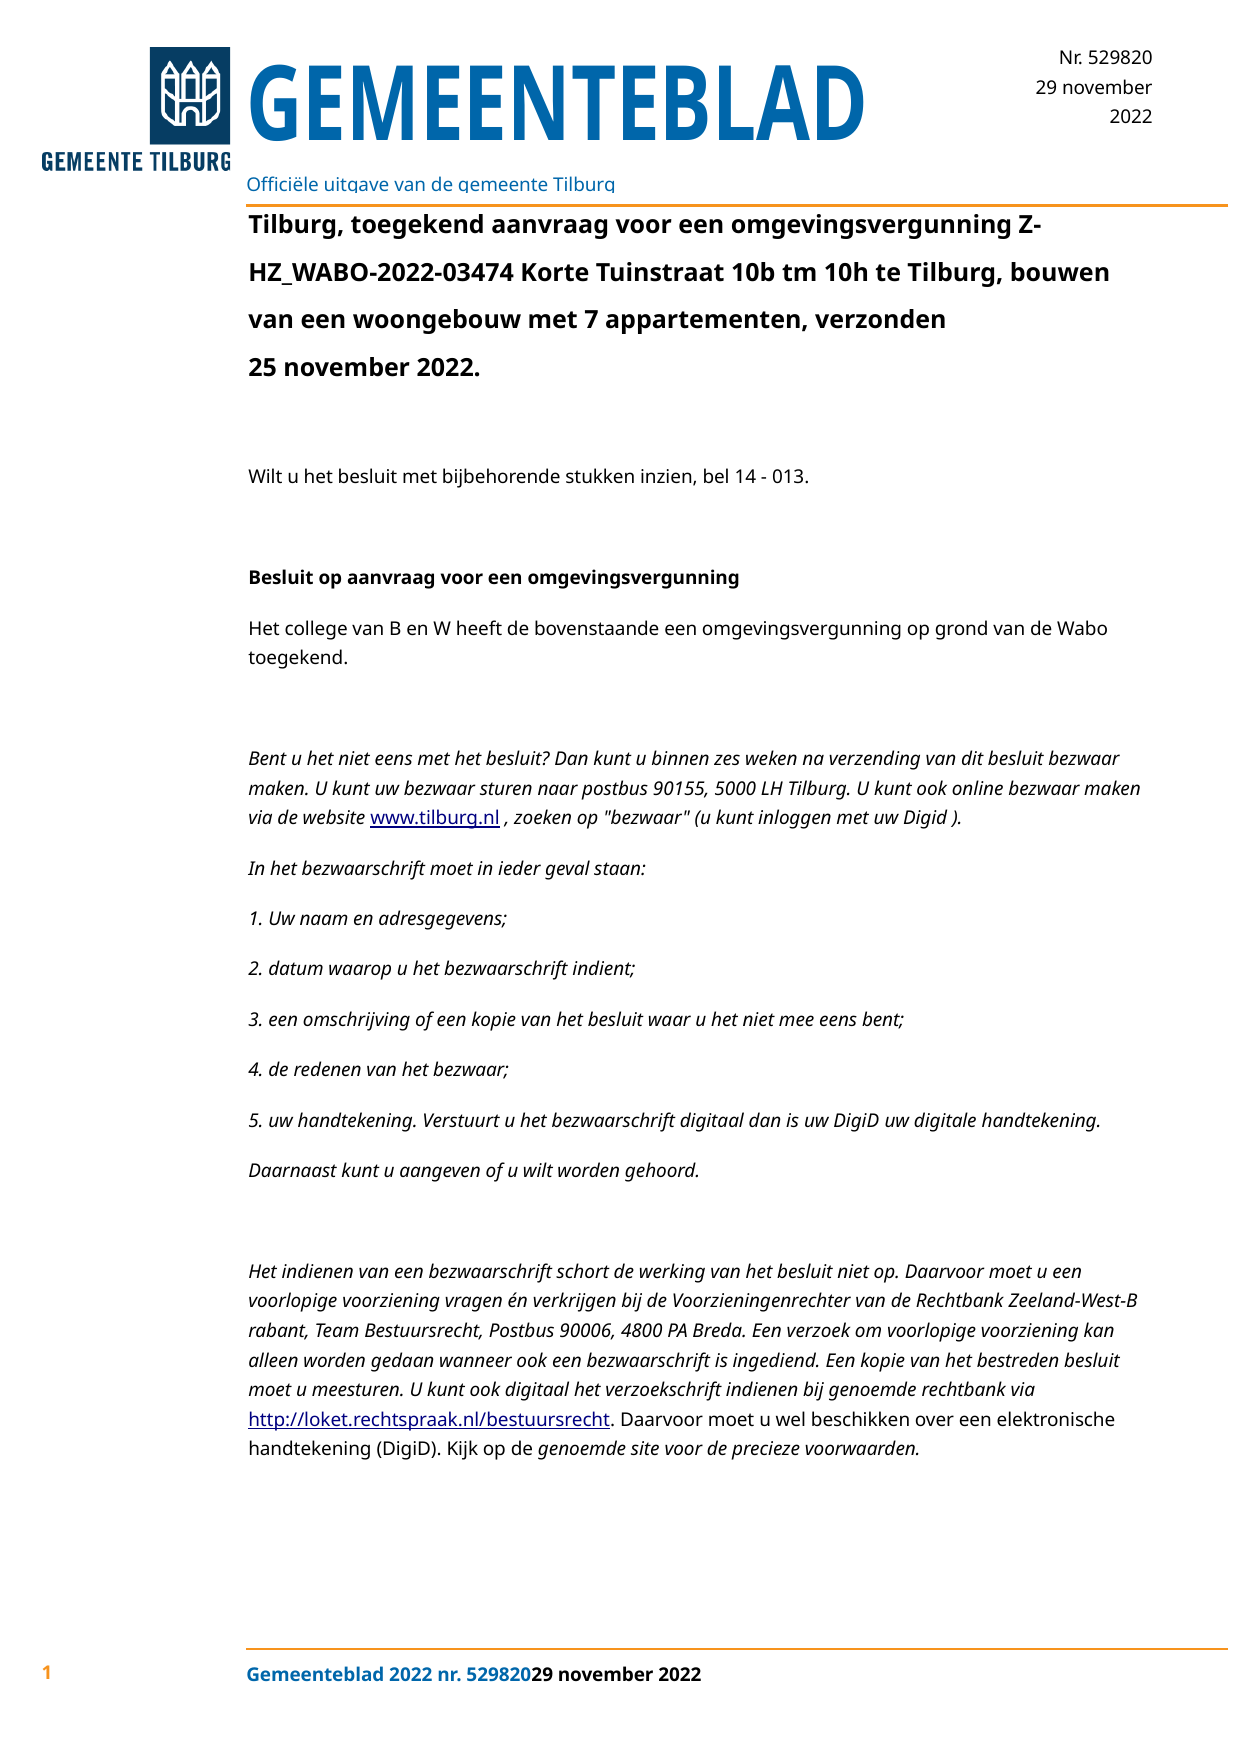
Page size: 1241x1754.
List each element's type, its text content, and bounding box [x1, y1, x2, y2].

text Het indienen van een bezwaarschrift schort de werking van het besluit niet op. Daarvoor moet u een voorlopige voorziening vragen én verkrijgen bij de Voorzieningenrechter van de Rechtbank Zeeland-West-B rabant, Team Bestuursrecht, Postbus 90006, 4800 PA Breda. Een verzoek om voorlopige voorziening kan alleen worden gedaan wanneer ook een bezwaarschrift is ingediend. Een kopie van het bestreden besluit moet u meesturen. U kunt ook digitaal het verzoekschrift indienen bij genoemde rechtbank via http://loket.rechtspraak.nl/bestuursrecht. Daarvoor moet u wel beschikken over een elektronische handtekening (DigiD). Kijk op de genoemde site voor de precieze voorwaarden. [248, 1258, 1152, 1461]
text 1. Uw naam en adresgegevens; [248, 905, 1152, 931]
text 5. uw handtekening. Verstuurt u het bezwaarschrift digitaal dan is uw DigiD uw digitale handtekening. [248, 1107, 1152, 1133]
text Daarnaast kunt u aangeven of u wilt worden gehoord. [248, 1157, 1152, 1183]
picture [41, 47, 231, 172]
text Bent u het niet eens met het besluit? Dan kunt u binnen zes weken na verzending van dit besluit bezwaar maken. U kunt uw bezwaar sturen naar postbus 90155, 5000 LH Tilburg. U kunt ook online bezwaar maken via de website www.tilburg.nl , zoeken op "bezwaar" (u kunt inloggen met uw Digid ). [248, 745, 1152, 830]
text Besluit op aanvraag voor een omgevingsvergunning [248, 564, 1152, 590]
text Het college van B en W heeft de bovenstaande een omgevingsvergunning op grond van de Wabo toegekend. [248, 615, 1152, 670]
text In het bezwaarschrift moet in ieder geval staan: [248, 855, 1152, 881]
text Wilt u het besluit met bijbehorende stukken inzien, bel 14 - 013. [248, 463, 1152, 489]
text 2. datum waarop u het bezwaarschrift indient; [248, 956, 1152, 981]
text 3. een omschrijving of een kopie van het besluit waar u het niet mee eens bent; [248, 1006, 1152, 1032]
text Tilburg, toegekend aanvraag voor een omgevingsvergunning Z-HZ_WABO-2022-03474 Korte Tuinstraat 10b tm 10h te Tilburg, bouwen van een woongebouw met 7 appartementen, verzonden 25 november 2022. [248, 207, 1152, 384]
text 4. de redenen van het bezwaar; [248, 1056, 1152, 1082]
